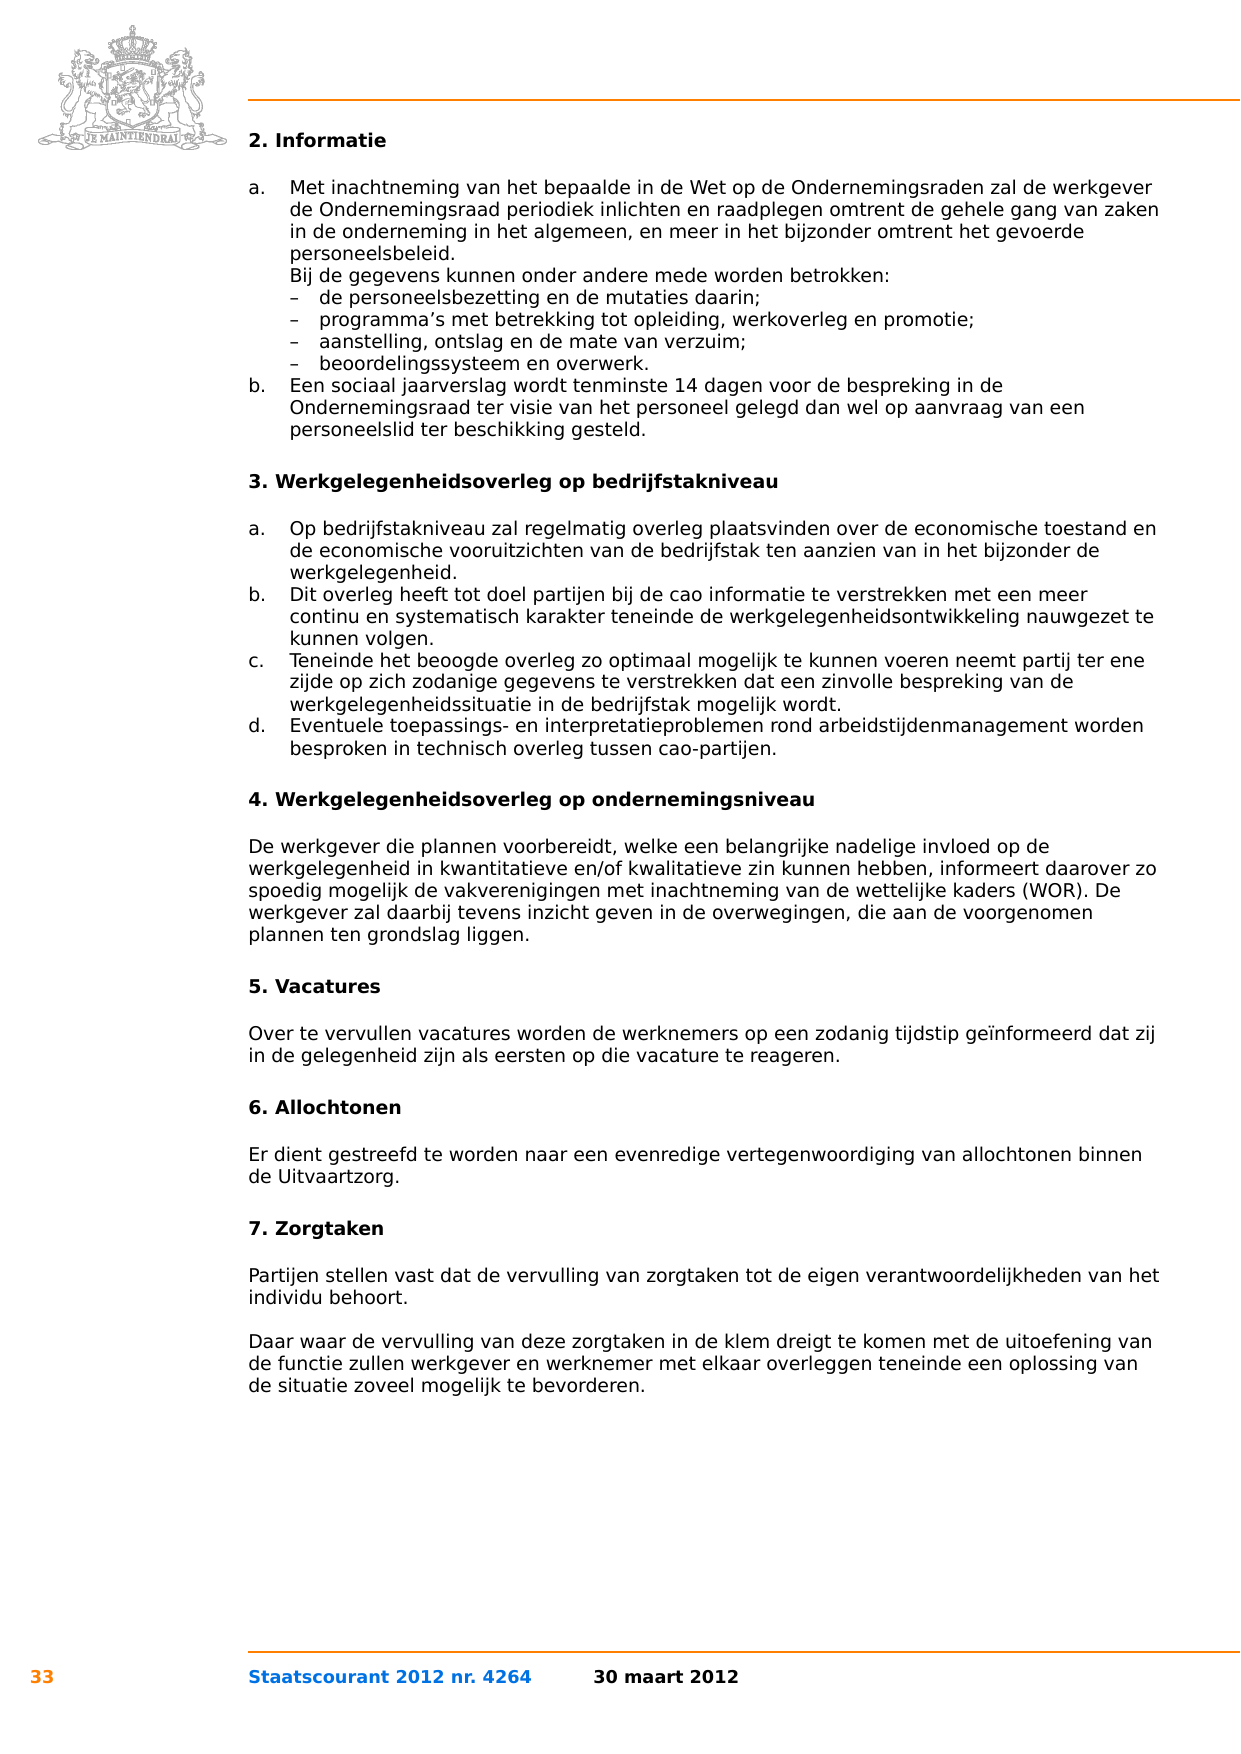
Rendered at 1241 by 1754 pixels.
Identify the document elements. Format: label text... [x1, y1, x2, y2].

subtitle 5. Vacatures [248, 976, 1163, 998]
text De werkgever die plannen voorbereidt, welke een belangrijke nadelige invloed op de werkgelegenheid in kwantitatieve en/of kwalitatieve zin kunnen hebben, informeert daarover zo spoedig mogelijk de vakverenigingen met inachtneming van de wettelijke kaders (WOR). De werkgever zal daarbij tevens inzicht geven in de overwegingen, die aan de voorgenomen plannen ten grondslag liggen. [248, 836, 1163, 946]
text Bij de gegevens kunnen onder andere mede worden betrokken: [289, 265, 1163, 287]
text c. Teneinde het beoogde overleg zo optimaal mogelijk te kunnen voeren neemt partij ter ene zijde op zich zodanige gegevens te verstrekken dat een zinvolle bespreking van de werkgelegenheidssituatie in de bedrijfstak mogelijk wordt. [248, 649, 1163, 715]
text a. Op bedrijfstakniveau zal regelmatig overleg plaatsvinden over de economische toestand en de economische vooruitzichten van de bedrijfstak ten aanzien van in het bijzonder de werkgelegenheid. [248, 518, 1163, 583]
text – beoordelingssysteem en overwerk. [289, 353, 1163, 375]
subtitle 2. Informatie [248, 130, 1163, 152]
text Over te vervullen vacatures worden de werknemers op een zodanig tijdstip geïnformeerd dat zij in de gelegenheid zijn als eersten op die vacature te reageren. [248, 1023, 1163, 1067]
subtitle 3. Werkgelegenheidsoverleg op bedrijfstakniveau [248, 471, 1163, 493]
text d. Eventuele toepassings- en interpretatieproblemen rond arbeidstijdenmanagement worden besproken in technisch overleg tussen cao-partijen. [248, 715, 1163, 759]
text – de personeelsbezetting en de mutaties daarin; [289, 287, 1163, 309]
picture [38, 25, 227, 150]
text – aanstelling, ontslag en de mate van verzuim; [289, 331, 1163, 353]
text – programma’s met betrekking tot opleiding, werkoverleg en promotie; [289, 309, 1163, 331]
text b. Een sociaal jaarverslag wordt tenminste 14 dagen voor de bespreking in de Ondernemingsraad ter visie van het personeel gelegd dan wel op aanvraag van een personeelslid ter beschikking gesteld. [248, 375, 1163, 441]
text a. Met inachtneming van het bepaalde in de Wet op de Ondernemingsraden zal de werkgever de Ondernemingsraad periodiek inlichten en raadplegen omtrent de gehele gang van zaken in de onderneming in het algemeen, en meer in het bijzonder omtrent het gevoerde personeelsbeleid. [248, 177, 1163, 265]
subtitle 7. Zorgtaken [248, 1218, 1163, 1240]
text b. Dit overleg heeft tot doel partijen bij de cao informatie te verstrekken met een meer continu en systematisch karakter teneinde de werkgelegenheidsontwikkeling nauwgezet te kunnen volgen. [248, 583, 1163, 649]
subtitle 4. Werkgelegenheidsoverleg op ondernemingsniveau [248, 789, 1163, 811]
subtitle 6. Allochtonen [248, 1097, 1163, 1119]
text Daar waar de vervulling van deze zorgtaken in de klem dreigt te komen met de uitoefening van de functie zullen werkgever en werknemer met elkaar overleggen teneinde een oplossing van de situatie zoveel mogelijk te bevorderen. [248, 1331, 1163, 1397]
text Er dient gestreefd te worden naar een evenredige vertegenwoordiging van allochtonen binnen de Uitvaartzorg. [248, 1144, 1163, 1188]
text Partijen stellen vast dat de vervulling van zorgtaken tot de eigen verantwoordelijkheden van het individu behoort. [248, 1265, 1163, 1309]
